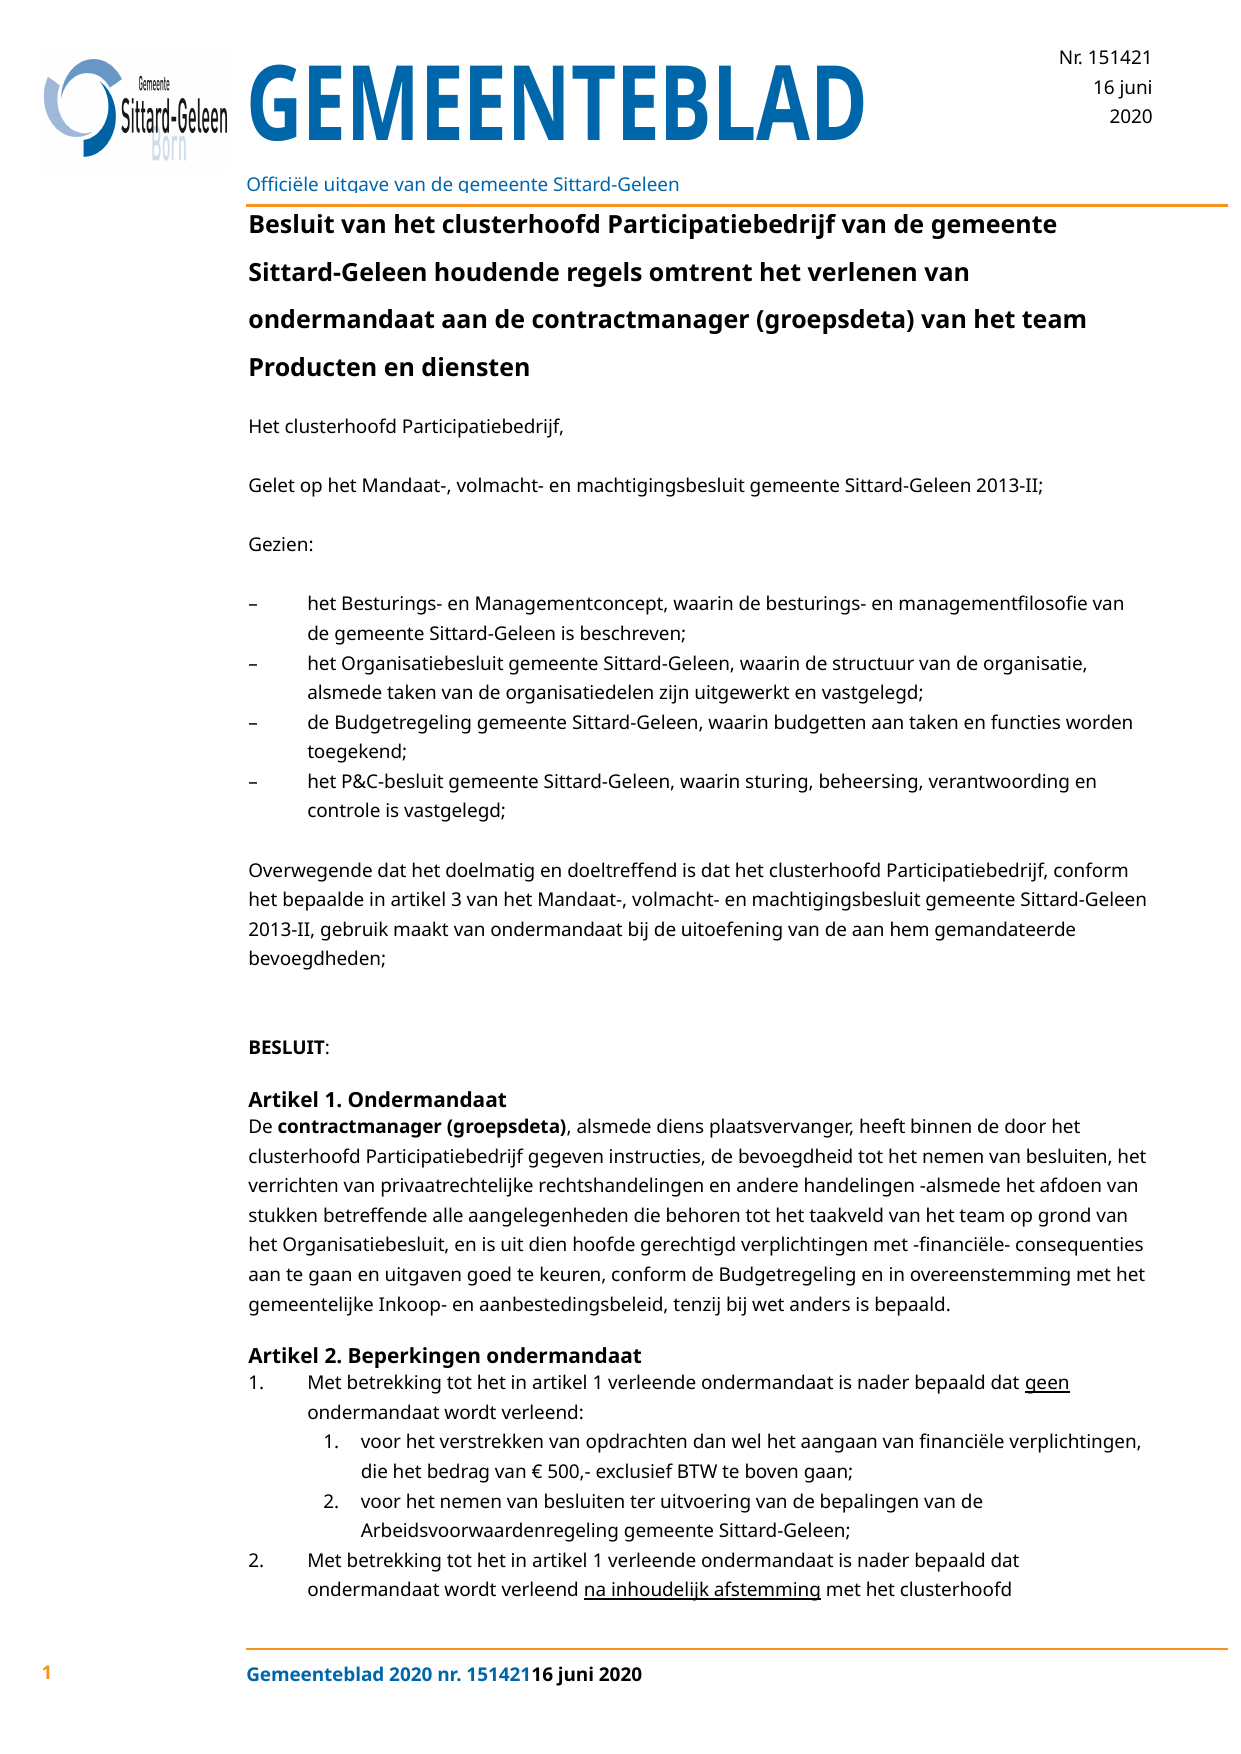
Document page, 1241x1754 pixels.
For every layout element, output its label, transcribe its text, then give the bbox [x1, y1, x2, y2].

list het P&C-besluit gemeente Sittard-Geleen, waarin sturing, beheersing, verantwoording en controle is vastgelegd; [248, 768, 1152, 823]
text Besluit van het clusterhoofd Participatiebedrijf van de gemeente Sittard-Geleen houdende regels omtrent het verlenen van ondermandaat aan de contractmanager (groepsdeta) van het team Producten en diensten [248, 207, 1152, 384]
text BESLUIT: [248, 1034, 1152, 1060]
picture [41, 47, 231, 172]
text Overwegende dat het doelmatig en doeltreffend is dat het clusterhoofd Participatiebedrijf, conform het bepaalde in artikel 3 van het Mandaat-, volmacht- en machtigingsbesluit gemeente Sittard-Geleen 2013-II, gebruik maakt van ondermandaat bij de uitoefening van de aan hem gemandateerde bevoegdheden; [248, 857, 1152, 971]
text Artikel 1. Ondermandaat [248, 1085, 1152, 1113]
text Gezien: [248, 531, 1152, 557]
list Met betrekking tot het in artikel 1 verleende ondermandaat is nader bepaald dat ondermandaat wordt verleend na inhoudelijk afstemming met het clusterhoofd [248, 1547, 1152, 1602]
text De contractmanager (groepsdeta), alsmede diens plaatsvervanger, heeft binnen de door het clusterhoofd Participatiebedrijf gegeven instructies, de bevoegdheid tot het nemen van besluiten, het verrichten van privaatrechtelijke rechtshandelingen en andere handelingen -alsmede het afdoen van stukken betreffende alle aangelegenheden die behoren tot het taakveld van het team op grond van het Organisatiebesluit, en is uit dien hoofde gerechtigd verplichtingen met -financiële- consequenties aan te gaan en uitgaven goed te keuren, conform de Budgetregeling en in overeenstemming met het gemeentelijke Inkoop- en aanbestedingsbeleid, tenzij bij wet anders is bepaald. [248, 1113, 1152, 1316]
list voor het nemen van besluiten ter uitvoering van de bepalingen van de Arbeidsvoorwaardenregeling gemeente Sittard-Geleen; [323, 1488, 1152, 1543]
list voor het verstrekken van opdrachten dan wel het aangaan van financiële verplichtingen, die het bedrag van € 500,- exclusief BTW te boven gaan; [323, 1429, 1152, 1484]
list de Budgetregeling gemeente Sittard-Geleen, waarin budgetten aan taken en functies worden toegekend; [248, 709, 1152, 764]
list het Organisatiebesluit gemeente Sittard-Geleen, waarin de structuur van de organisatie, alsmede taken van de organisatiedelen zijn uitgewerkt en vastgelegd; [248, 650, 1152, 705]
text Gelet op het Mandaat-, volmacht- en machtigingsbesluit gemeente Sittard-Geleen 2013-II; [248, 472, 1152, 498]
text Artikel 2. Beperkingen ondermandaat [248, 1341, 1152, 1369]
text Het clusterhoofd Participatiebedrijf, [248, 413, 1152, 439]
list het Besturings- en Managementconcept, waarin de besturings- en managementfilosofie van de gemeente Sittard-Geleen is beschreven; [248, 591, 1152, 646]
list Met betrekking tot het in artikel 1 verleende ondermandaat is nader bepaald dat geen ondermandaat wordt verleend: [248, 1369, 1152, 1425]
